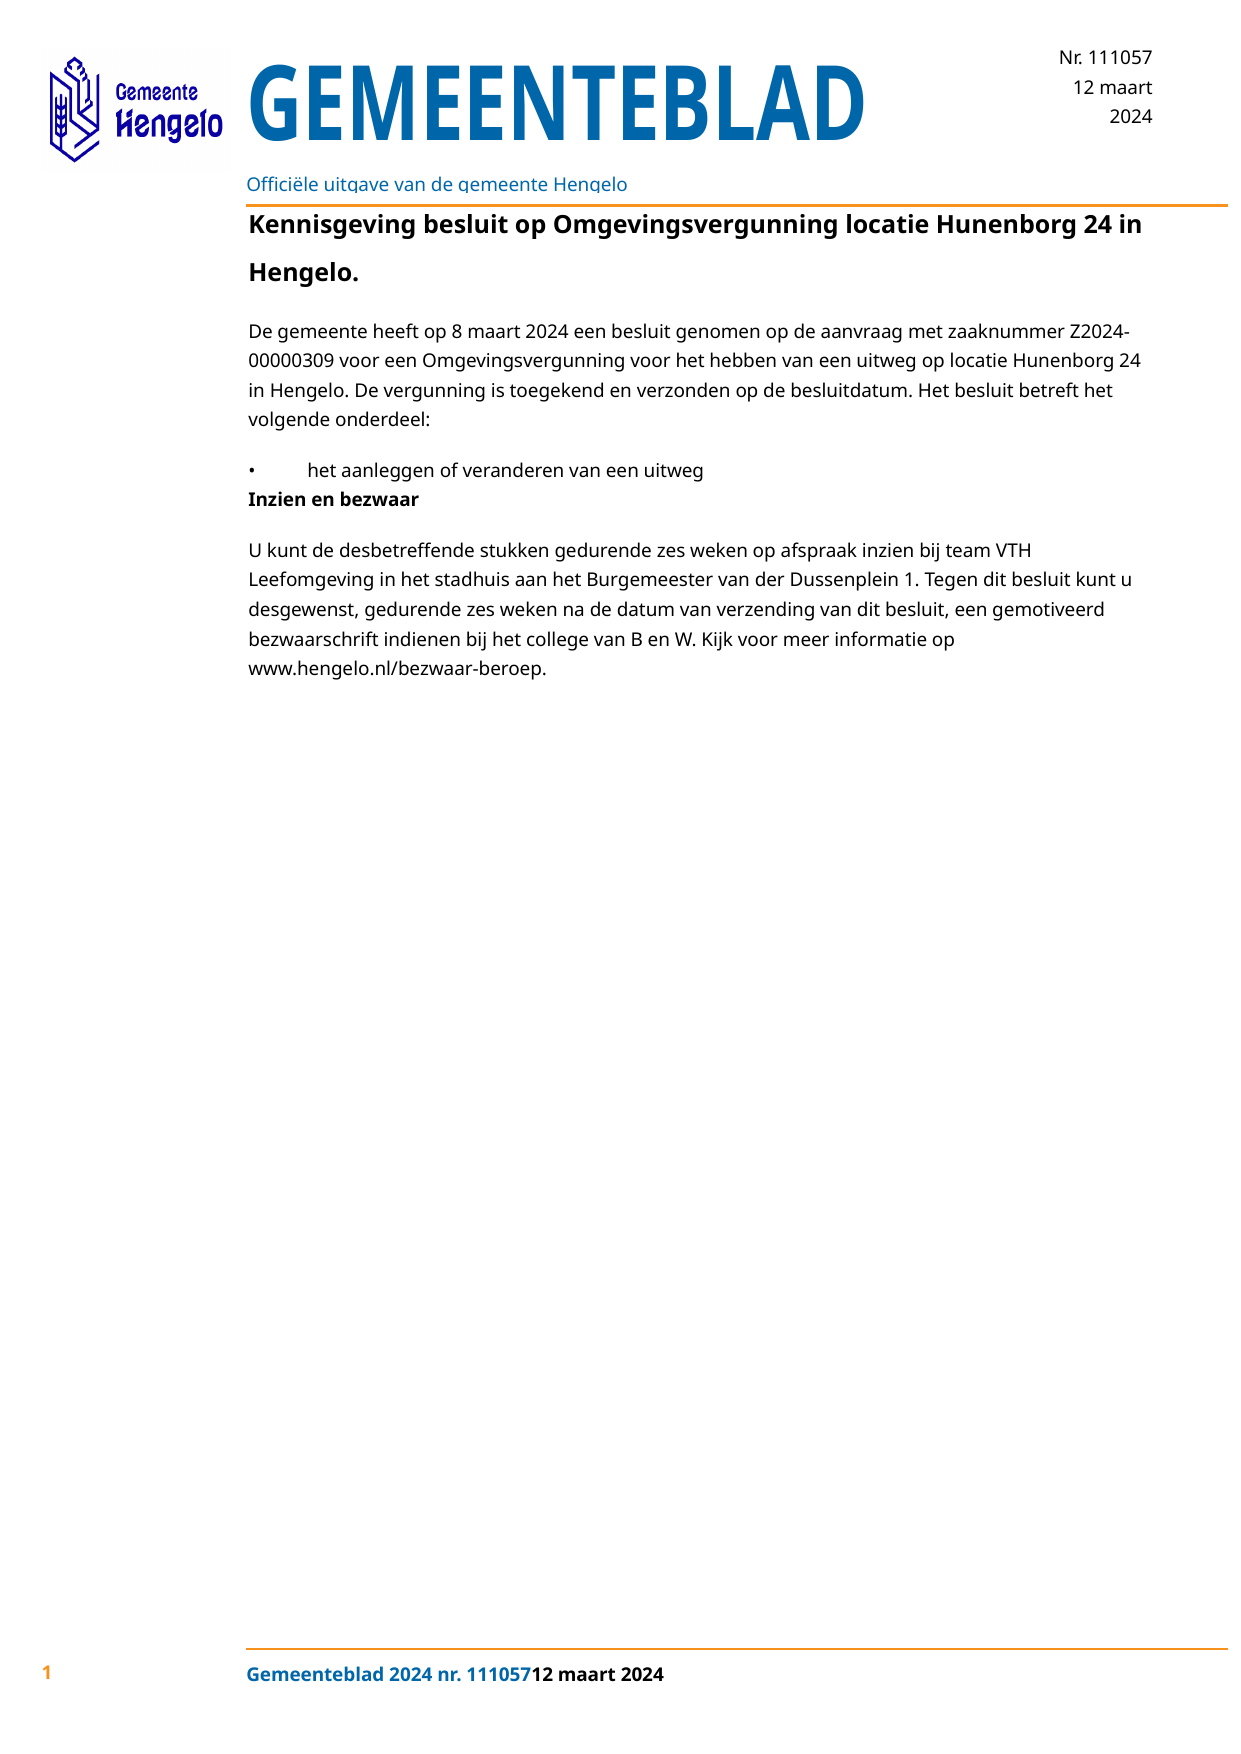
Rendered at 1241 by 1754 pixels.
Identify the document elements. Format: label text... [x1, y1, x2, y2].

list het aanleggen of veranderen van een uitweg [248, 457, 1152, 483]
picture [41, 47, 231, 172]
text U kunt de desbetreffende stukken gedurende zes weken op afspraak inzien bij team VTH Leefomgeving in het stadhuis aan het Burgemeester van der Dussenplein 1. Tegen dit besluit kunt u desgewenst, gedurende zes weken na de datum van verzending van dit besluit, een gemotiveerd bezwaarschrift indienen bij het college van B en W. Kijk voor meer informatie op www.hengelo.nl/bezwaar-beroep. [248, 537, 1152, 681]
text Inzien en bezwaar [248, 487, 1152, 512]
text De gemeente heeft op 8 maart 2024 een besluit genomen op de aanvraag met zaaknummer Z2024-00000309 voor een Omgevingsvergunning voor het hebben van een uitweg op locatie Hunenborg 24 in Hengelo. De vergunning is toegekend en verzonden op de besluitdatum. Het besluit betreft het volgende onderdeel: [248, 318, 1152, 432]
text Kennisgeving besluit op Omgevingsvergunning locatie Hunenborg 24 in Hengelo. [248, 207, 1152, 288]
